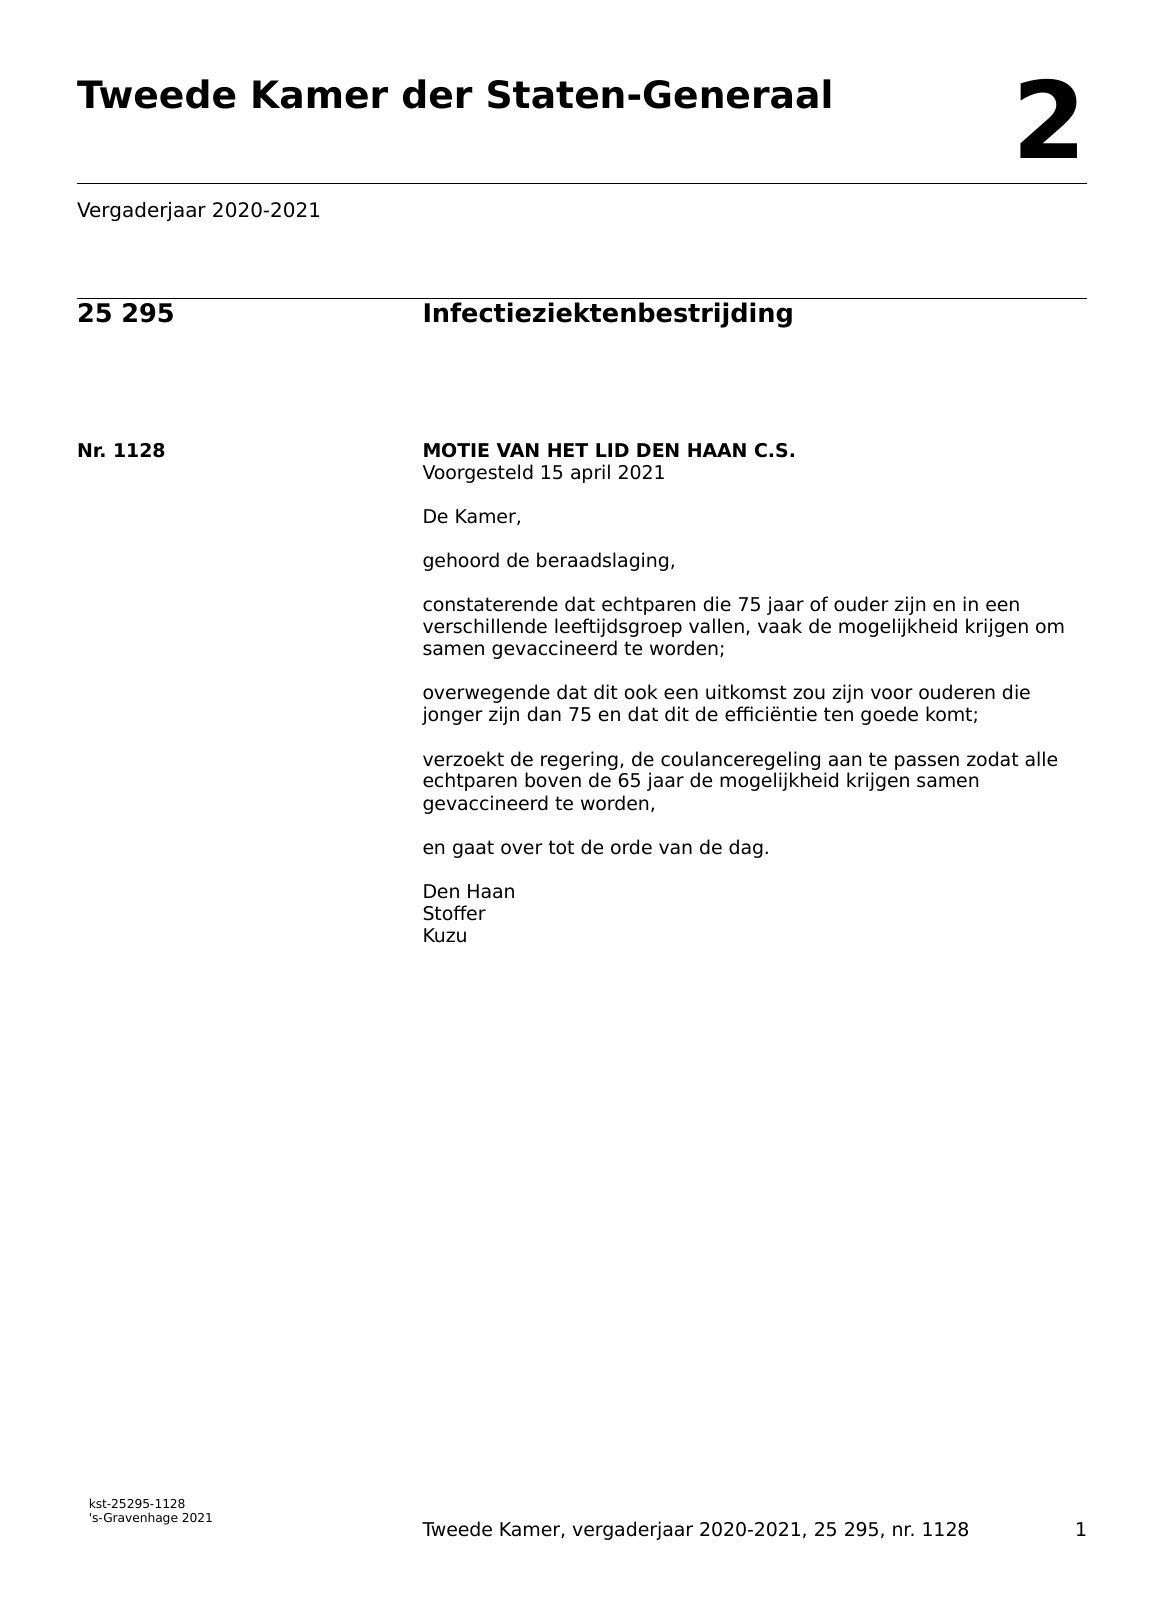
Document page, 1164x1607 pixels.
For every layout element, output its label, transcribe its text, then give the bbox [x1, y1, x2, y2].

text 's-Gravenhage 2021 [88, 1511, 323, 1525]
text overwegende dat dit ook een uitkomst zou zijn voor ouderen die jonger zijn dan 75 en dat dit de efficiëntie ten goede komt; [422, 682, 1087, 726]
text en gaat over tot de orde van de dag. [422, 837, 1087, 858]
text constaterende dat echtparen die 75 jaar of ouder zijn en in een verschillende leeftijdsgroep vallen, vaak de mogelijkheid krijgen om samen gevaccineerd te worden; [422, 594, 1087, 660]
text verzoekt de regering, de coulanceregeling aan te passen zodat alle echtparen boven de 65 jaar de mogelijkheid krijgen samen gevaccineerd te worden, [422, 748, 1087, 814]
text De Kamer, [422, 506, 1087, 528]
subtitle Nr. 1128 MOTIE VAN HET LID DEN HAAN C.S. [77, 440, 1087, 462]
table_cell Vergaderjaar 2020-2021 [77, 184, 1087, 298]
table_header 2 [886, 59, 1087, 183]
text Voorgesteld 15 april 2021 [422, 462, 1087, 484]
text Den Haan [422, 881, 1087, 903]
text Kuzu [422, 925, 1087, 947]
text gehoord de beraadslaging, [422, 550, 1087, 572]
text Stoffer [422, 903, 1087, 925]
table_header Tweede Kamer der Staten-Generaal [77, 59, 886, 183]
subtitle 25 295 Infectieziektenbestrijding [77, 299, 1087, 329]
text kst-25295-1128 [88, 1497, 323, 1511]
